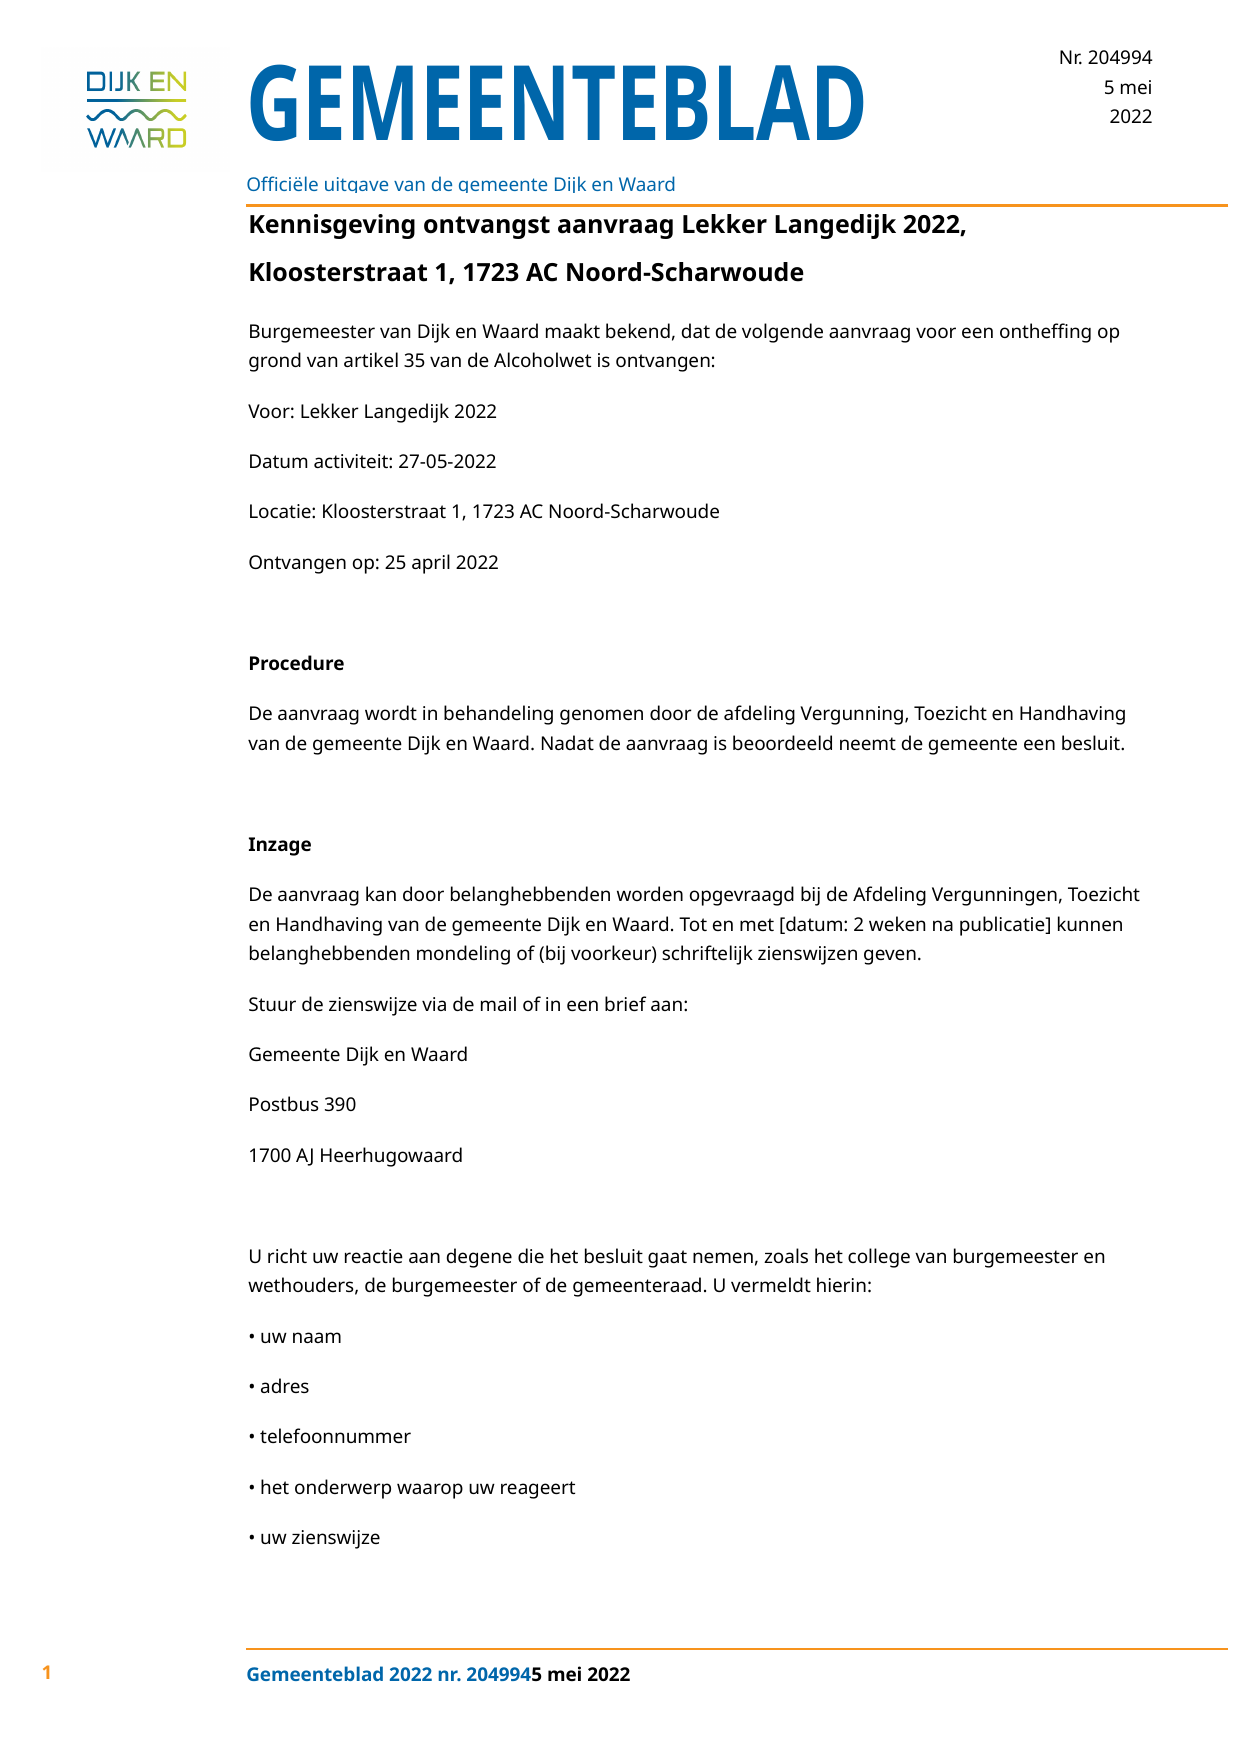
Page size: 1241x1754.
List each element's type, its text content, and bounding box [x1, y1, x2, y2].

text Postbus 390 [248, 1092, 1152, 1117]
text De aanvraag wordt in behandeling genomen door de afdeling Vergunning, Toezicht en Handhaving van de gemeente Dijk en Waard. Nadat de aanvraag is beoordeeld neemt de gemeente een besluit. [248, 700, 1152, 756]
picture [41, 47, 231, 172]
text Stuur de zienswijze via de mail of in een brief aan: [248, 991, 1152, 1017]
text • het onderwerp waarop uw reageert [248, 1474, 1152, 1500]
text Burgemeester van Dijk en Waard maakt bekend, dat de volgende aanvraag voor een ontheffing op grond van artikel 35 van de Alcoholwet is ontvangen: [248, 318, 1152, 373]
text U richt uw reactie aan degene die het besluit gaat nemen, zoals het college van burgemeester en wethouders, de burgemeester of de gemeenteraad. U vermeldt hierin: [248, 1243, 1152, 1298]
text Locatie: Kloosterstraat 1, 1723 AC Noord-Scharwoude [248, 499, 1152, 524]
text • uw naam [248, 1323, 1152, 1349]
text Gemeente Dijk en Waard [248, 1041, 1152, 1067]
text • uw zienswijze [248, 1524, 1152, 1550]
text Procedure [248, 650, 1152, 676]
text Kennisgeving ontvangst aanvraag Lekker Langedijk 2022, Kloosterstraat 1, 1723 AC Noord-Scharwoude [248, 207, 1152, 288]
text Inzage [248, 831, 1152, 857]
text Voor: Lekker Langedijk 2022 [248, 398, 1152, 424]
text 1700 AJ Heerhugowaard [248, 1142, 1152, 1168]
text Datum activiteit: 27-05-2022 [248, 448, 1152, 474]
text De aanvraag kan door belanghebbenden worden opgevraagd bij de Afdeling Vergunningen, Toezicht en Handhaving van de gemeente Dijk en Waard. Tot en met [datum: 2 weken na publicatie] kunnen belanghebbenden mondeling of (bij voorkeur) schriftelijk zienswijzen geven. [248, 881, 1152, 966]
text • adres [248, 1373, 1152, 1399]
text • telefoonnummer [248, 1424, 1152, 1449]
text Ontvangen op: 25 april 2022 [248, 549, 1152, 575]
